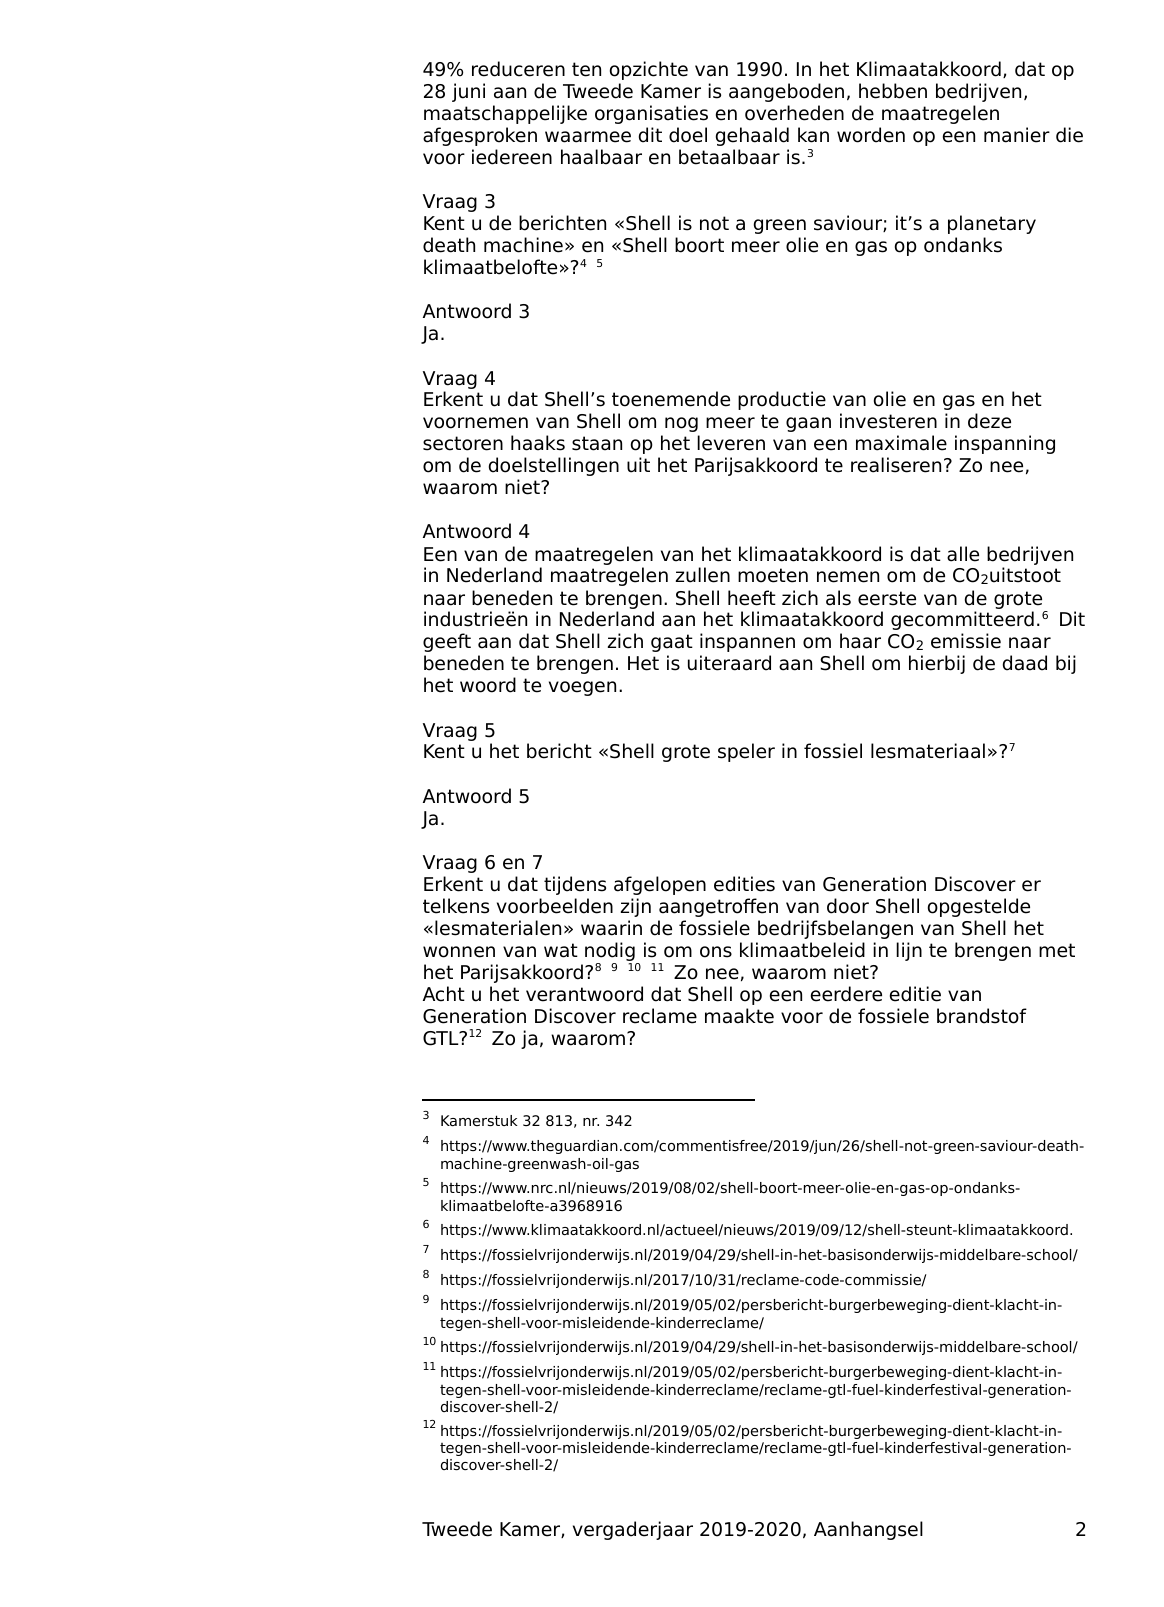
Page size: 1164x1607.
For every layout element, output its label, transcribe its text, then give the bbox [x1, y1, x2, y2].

text Antwoord 5 [422, 786, 1087, 808]
text Antwoord 3 [422, 301, 1087, 323]
text Ja. [422, 808, 1087, 829]
text https://fossielvrijonderwijs.nl/2019/05/02/persbericht-burgerbeweging-dient-klacht-in-tegen-shell-voor-misleidende-kinderreclame/ [422, 1293, 1087, 1332]
text Acht u het verantwoord dat Shell op een eerdere editie van Generation Discover reclame maakte voor de fossiele brandstof GTL? Zo ja, waarom? [422, 984, 1087, 1049]
text https://fossielvrijonderwijs.nl/2019/04/29/shell-in-het-basisonderwijs-middelbare-school/ [422, 1335, 1087, 1357]
text Vraag 3 [422, 191, 1087, 213]
text Kent u het bericht «Shell grote speler in fossiel lesmateriaal»? [422, 741, 1087, 763]
text Vraag 6 en 7 [422, 852, 1087, 874]
text https://www.theguardian.com/commentisfree/2019/jun/26/shell-not-green-saviour-death-machine-greenwash-oil-gas [422, 1134, 1087, 1173]
text 49% reduceren ten opzichte van 1990. In het Klimaatakkoord, dat op 28 juni aan de Tweede Kamer is aangeboden, hebben bedrijven, maatschappelijke organisaties en overheden de maatregelen afgesproken waarmee dit doel gehaald kan worden op een manier die voor iedereen haalbaar en betaalbaar is. [422, 59, 1087, 169]
text Erkent u dat tijdens afgelopen edities van Generation Discover er telkens voorbeelden zijn aangetroffen van door Shell opgestelde «lesmaterialen» waarin de fossiele bedrijfsbelangen van Shell het wonnen van wat nodig is om ons klimaatbeleid in lijn te brengen met het Parijsakkoord? Zo nee, waarom niet? [422, 874, 1087, 984]
text Vraag 4 [422, 367, 1087, 389]
text https://www.klimaatakkoord.nl/actueel/nieuws/2019/09/12/shell-steunt-klimaatakkoord. [422, 1218, 1087, 1240]
text Ja. [422, 323, 1087, 345]
text Kamerstuk 32 813, nr. 342 [422, 1109, 1087, 1131]
text https://www.nrc.nl/nieuws/2019/08/02/shell-boort-meer-olie-en-gas-op-ondanks-klimaatbelofte-a3968916 [422, 1176, 1087, 1215]
text https://fossielvrijonderwijs.nl/2017/10/31/reclame-code-commissie/ [422, 1268, 1087, 1290]
text Vraag 5 [422, 719, 1087, 741]
text https://fossielvrijonderwijs.nl/2019/05/02/persbericht-burgerbeweging-dient-klacht-in-tegen-shell-voor-misleidende-kinderreclame/reclame-gtl-fuel-kinderfestival-generation-discover-shell-2/ [422, 1418, 1087, 1474]
text Een van de maatregelen van het klimaatakkoord is dat alle bedrijven in Nederland maatregelen zullen moeten nemen om de CO2uitstoot naar beneden te brengen. Shell heeft zich als eerste van de grote industrieën in Nederland aan het klimaatakkoord gecommitteerd. Dit geeft aan dat Shell zich gaat inspannen om haar CO2 emissie naar beneden te brengen. Het is uiteraard aan Shell om hierbij de daad bij het woord te voegen. [422, 543, 1087, 697]
text Antwoord 4 [422, 521, 1087, 543]
text https://fossielvrijonderwijs.nl/2019/04/29/shell-in-het-basisonderwijs-middelbare-school/ [422, 1243, 1087, 1265]
text Kent u de berichten «Shell is not a green saviour; it’s a planetary death machine» en «Shell boort meer olie en gas op ondanks klimaatbelofte»? [422, 213, 1087, 279]
text Erkent u dat Shell’s toenemende productie van olie en gas en het voornemen van Shell om nog meer te gaan investeren in deze sectoren haaks staan op het leveren van een maximale inspanning om de doelstellingen uit het Parijsakkoord te realiseren? Zo nee, waarom niet? [422, 389, 1087, 499]
text https://fossielvrijonderwijs.nl/2019/05/02/persbericht-burgerbeweging-dient-klacht-in-tegen-shell-voor-misleidende-kinderreclame/reclame-gtl-fuel-kinderfestival-generation-discover-shell-2/ [422, 1360, 1087, 1416]
